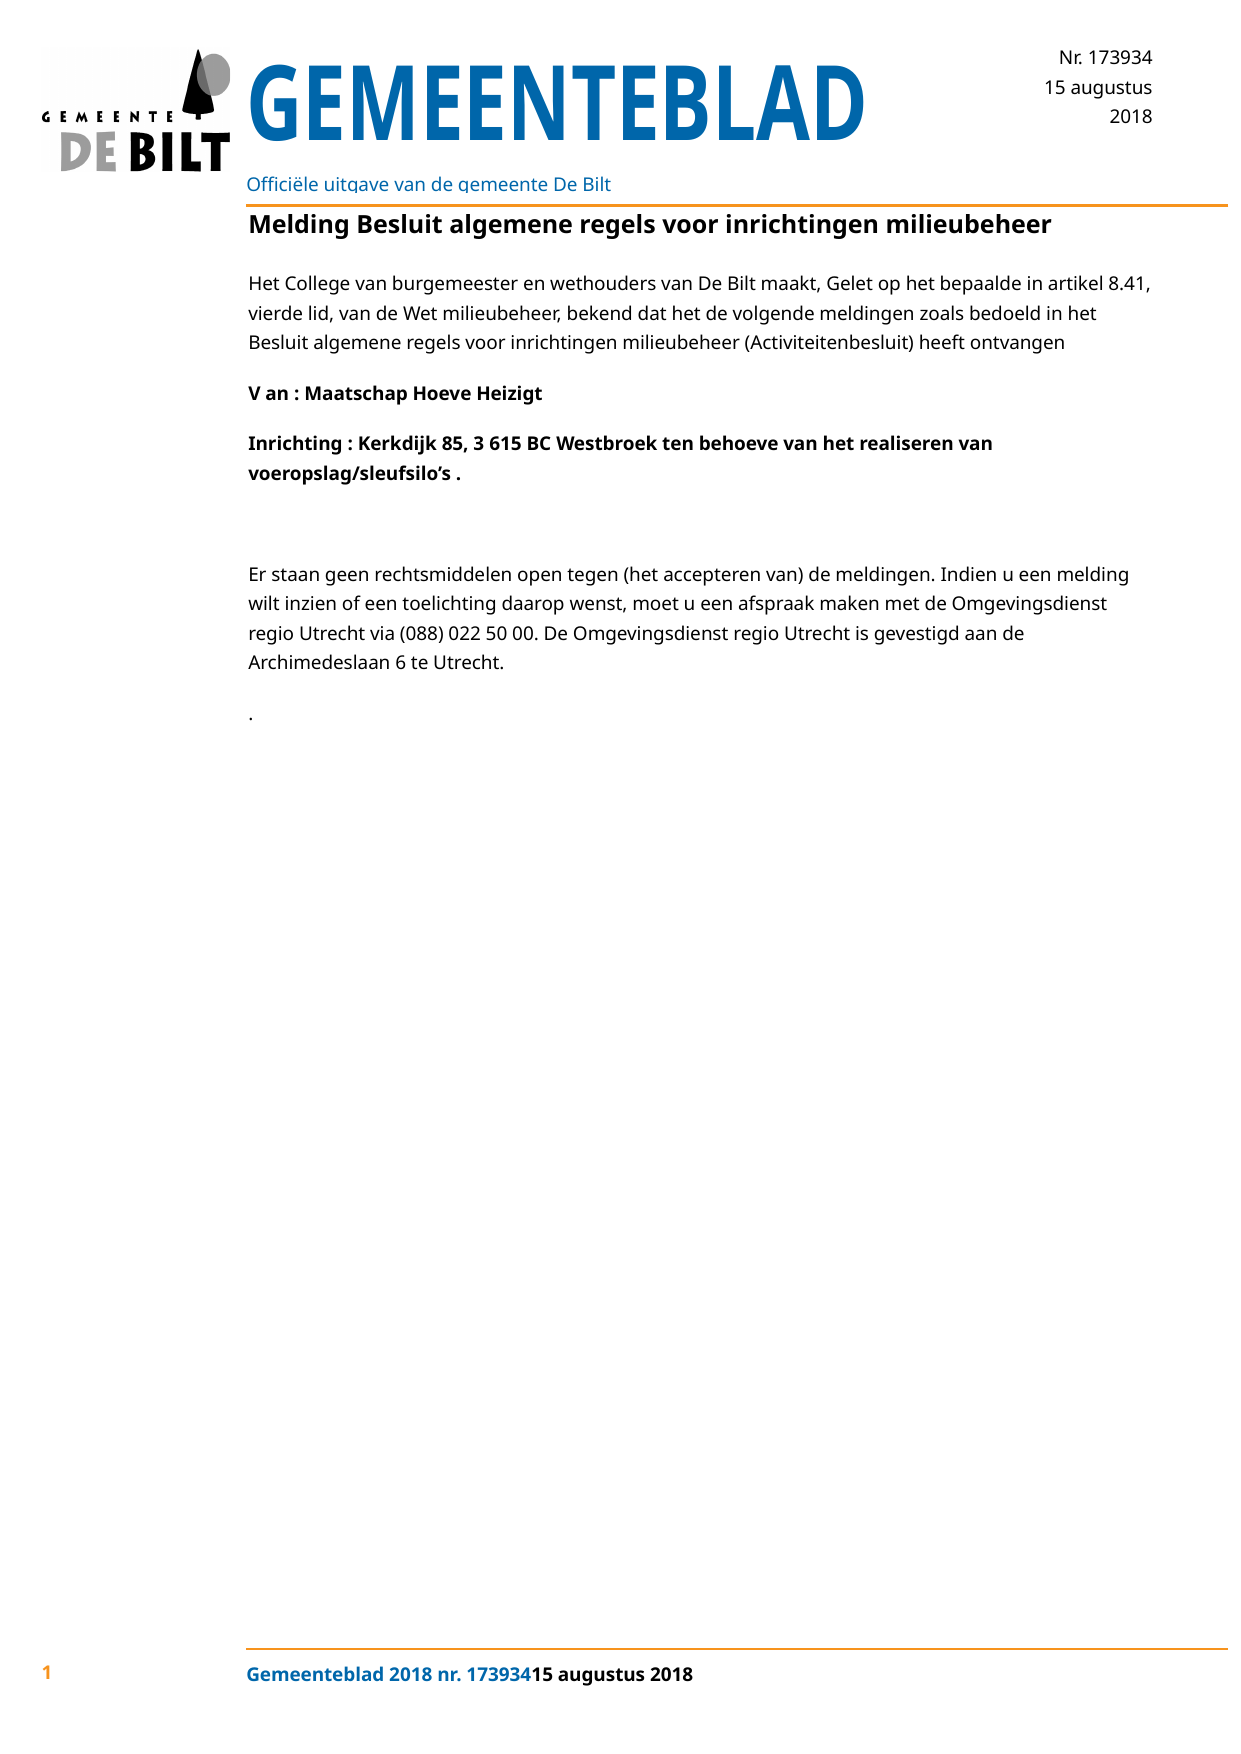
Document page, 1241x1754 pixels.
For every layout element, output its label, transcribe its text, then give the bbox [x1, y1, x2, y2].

picture [41, 47, 231, 172]
text Er staan geen rechtsmiddelen open tegen (het accepteren van) de meldingen. Indien u een melding wilt inzien of een toelichting daarop wenst, moet u een afspraak maken met de Omgevingsdienst regio Utrecht via (088) 022 50 00. De Omgevingsdienst regio Utrecht is gevestigd aan de Archimedeslaan 6 te Utrecht. [248, 561, 1152, 675]
text Inrichting : Kerkdijk 85, 3 615 BC Westbroek ten behoeve van het realiseren van voeropslag/sleufsilo’s . [248, 430, 1152, 486]
text Het College van burgemeester en wethouders van De Bilt maakt, Gelet op het bepaalde in artikel 8.41, vierde lid, van de Wet milieubeheer, bekend dat het de volgende meldingen zoals bedoeld in het Besluit algemene regels voor inrichtingen milieubeheer (Activiteitenbesluit) heeft ontvangen [248, 270, 1152, 355]
text V an : Maatschap Hoeve Heizigt [248, 380, 1152, 406]
text Melding Besluit algemene regels voor inrichtingen milieubeheer [248, 207, 1152, 241]
text . [248, 700, 1152, 726]
